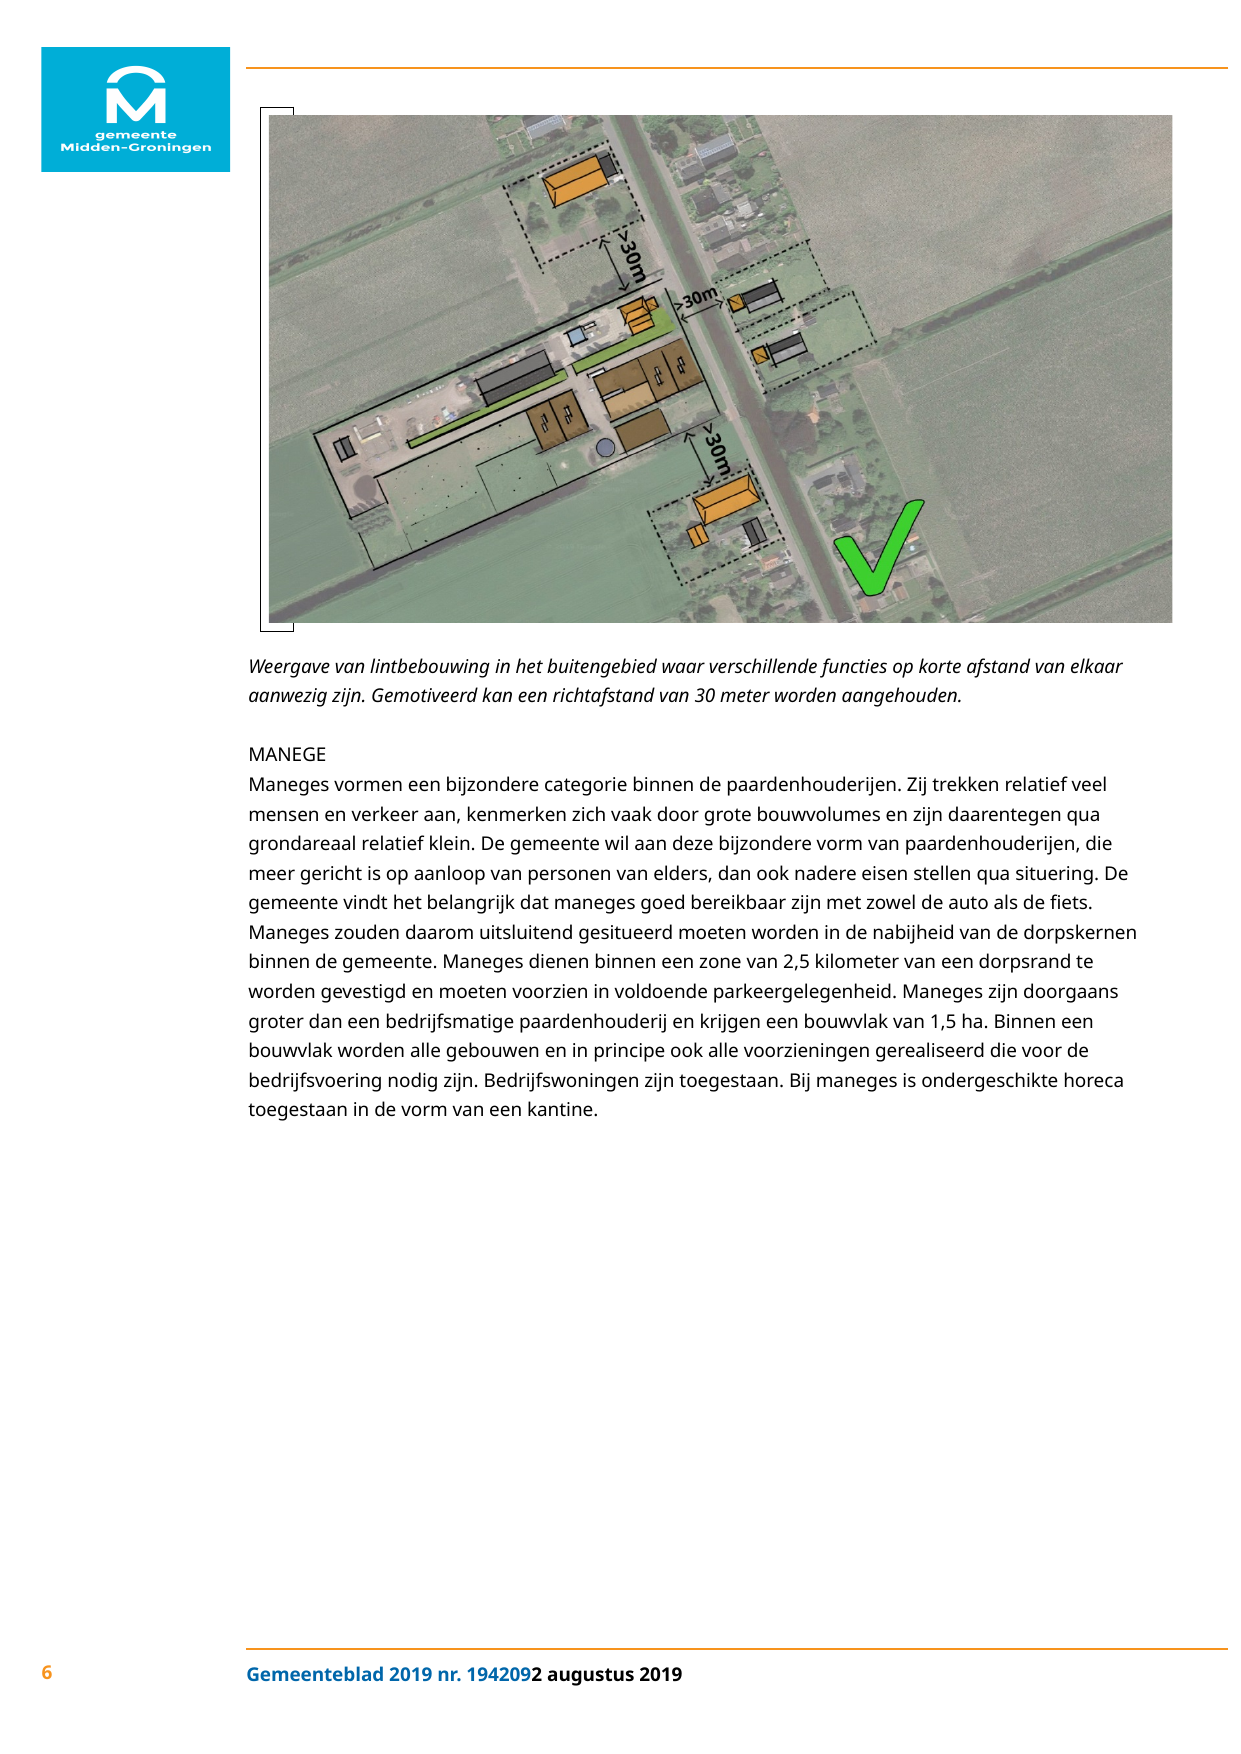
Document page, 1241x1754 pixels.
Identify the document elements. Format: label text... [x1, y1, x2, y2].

picture [184, 146, 190, 153]
text MANEGE [248, 742, 1152, 767]
picture [268, 115, 1173, 623]
text Weergave van lintbebouwing in het buitengebied waar verschillende functies op korte afstand van elkaar aanwezig zijn. Gemotiveerd kan een richtafstand van 30 meter worden aangehouden. [248, 653, 1152, 708]
text Maneges vormen een bijzondere categorie binnen de paardenhouderijen. Zij trekken relatief veel mensen en verkeer aan, kenmerken zich vaak door grote bouwvolumes en zijn daarentegen qua grondareaal relatief klein. De gemeente wil aan deze bijzondere vorm van paardenhouderijen, die meer gericht is op aanloop van personen van elders, dan ook nadere eisen stellen qua situering. De gemeente vindt het belangrijk dat maneges goed bereikbaar zijn met zowel de auto als de fiets. Maneges zouden daarom uitsluitend gesitueerd moeten worden in de nabijheid van de dorpskernen binnen de gemeente. Maneges dienen binnen een zone van 2,5 kilometer van een dorpsrand te worden gevestigd en moeten voorzien in voldoende parkeergelegenheid. Maneges zijn doorgaans groter dan een bedrijfsmatige paardenhouderij en krijgen een bouwvlak van 1,5 ha. Binnen een bouwvlak worden alle gebouwen en in principe ook alle voorzieningen gerealiseerd die voor de bedrijfsvoering nodig zijn. Bedrijfswoningen zijn toegestaan. Bij maneges is ondergeschikte horeca toegestaan in de vorm van een kantine. [248, 771, 1152, 1122]
picture [107, 89, 165, 122]
picture [108, 66, 164, 82]
